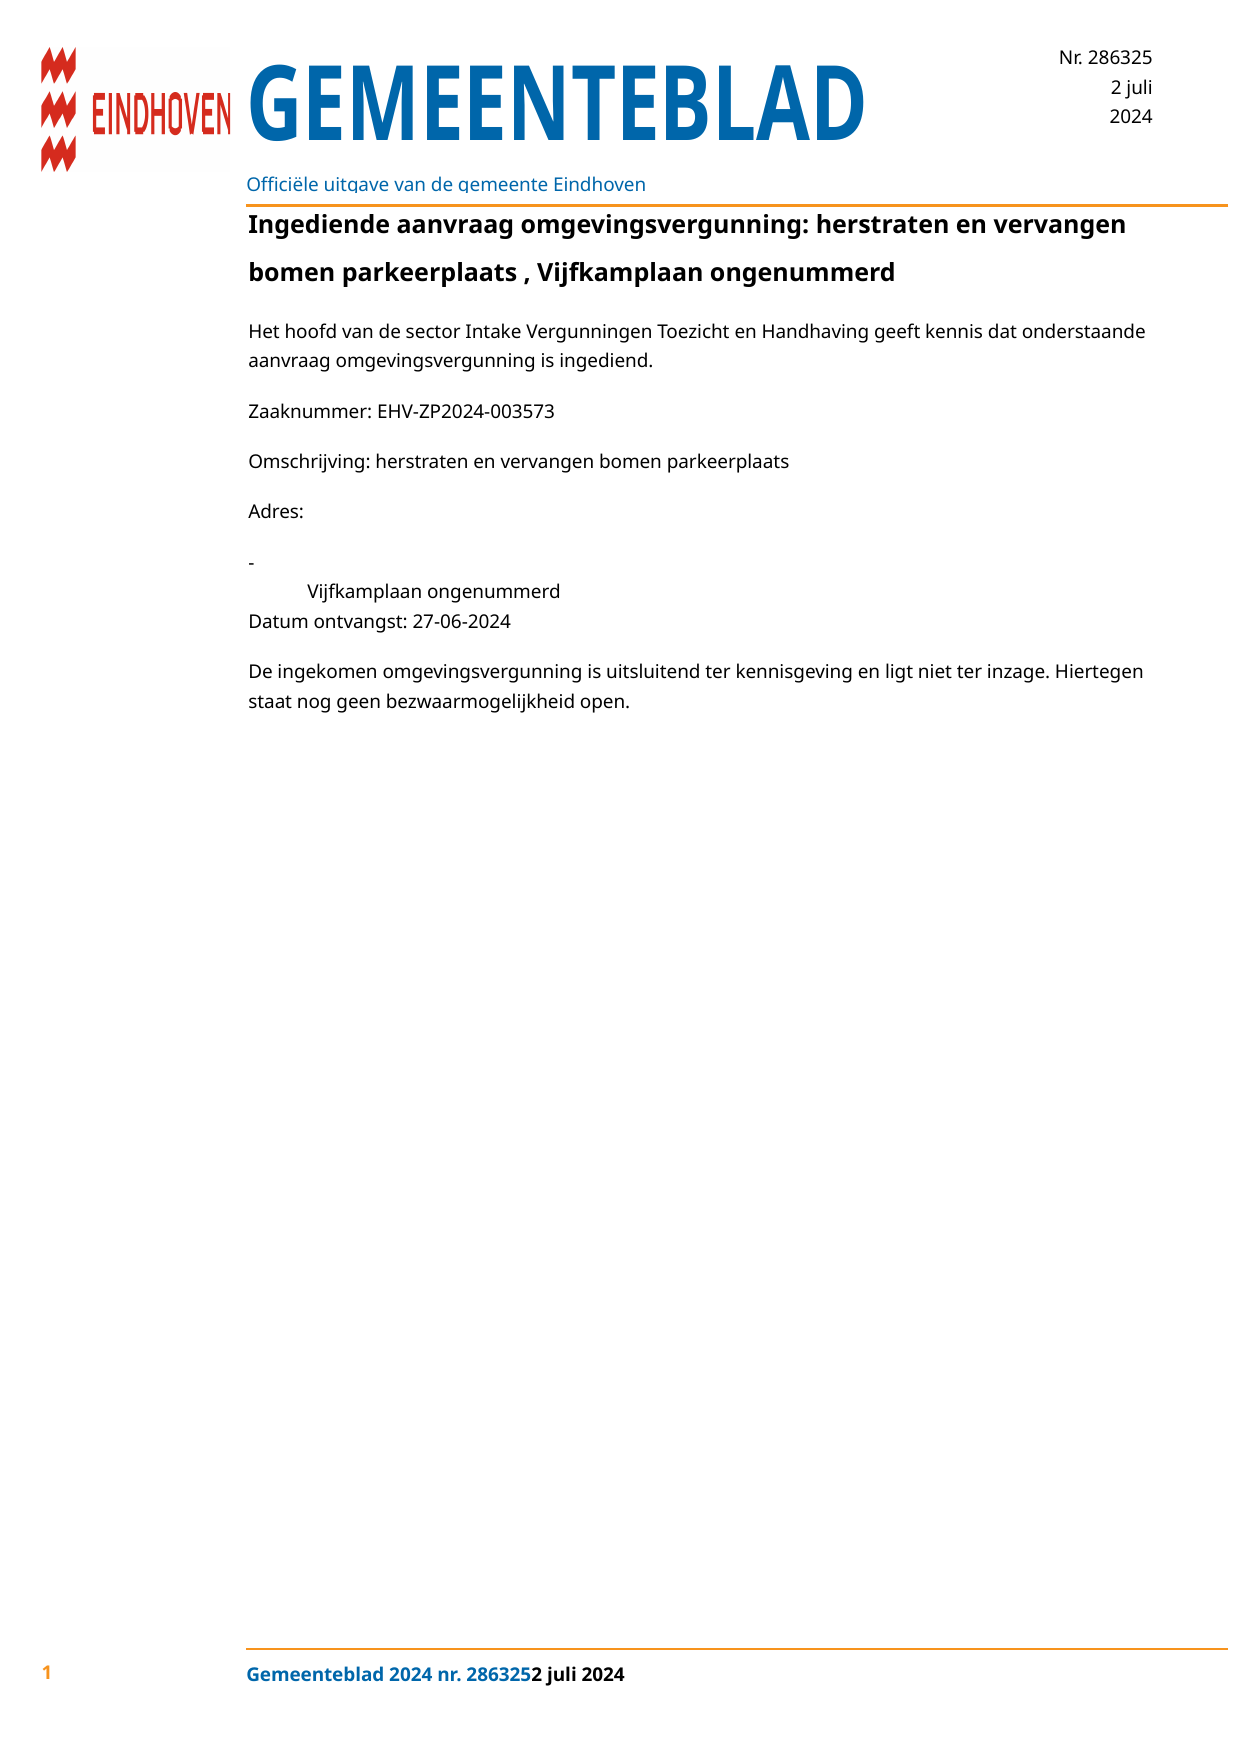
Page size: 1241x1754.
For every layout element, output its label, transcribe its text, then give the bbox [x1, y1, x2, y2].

text Ingediende aanvraag omgevingsvergunning: herstraten en vervangen bomen parkeerplaats , Vijfkamplaan ongenummerd [248, 207, 1152, 288]
text Het hoofd van de sector Intake Vergunningen Toezicht en Handhaving geeft kennis dat onderstaande aanvraag omgevingsvergunning is ingediend. [248, 318, 1152, 373]
text Adres: [248, 499, 1152, 524]
text Omschrijving: herstraten en vervangen bomen parkeerplaats [248, 448, 1152, 474]
text Datum ontvangst: 27-06-2024 [248, 608, 1152, 634]
text Zaaknummer: EHV-ZP2024-003573 [248, 398, 1152, 424]
list Vijfkamplaan ongenummerd [248, 579, 1152, 604]
picture [41, 47, 231, 172]
text De ingekomen omgevingsvergunning is uitsluitend ter kennisgeving en ligt niet ter inzage. Hiertegen staat nog geen bezwaarmogelijkheid open. [248, 659, 1152, 714]
